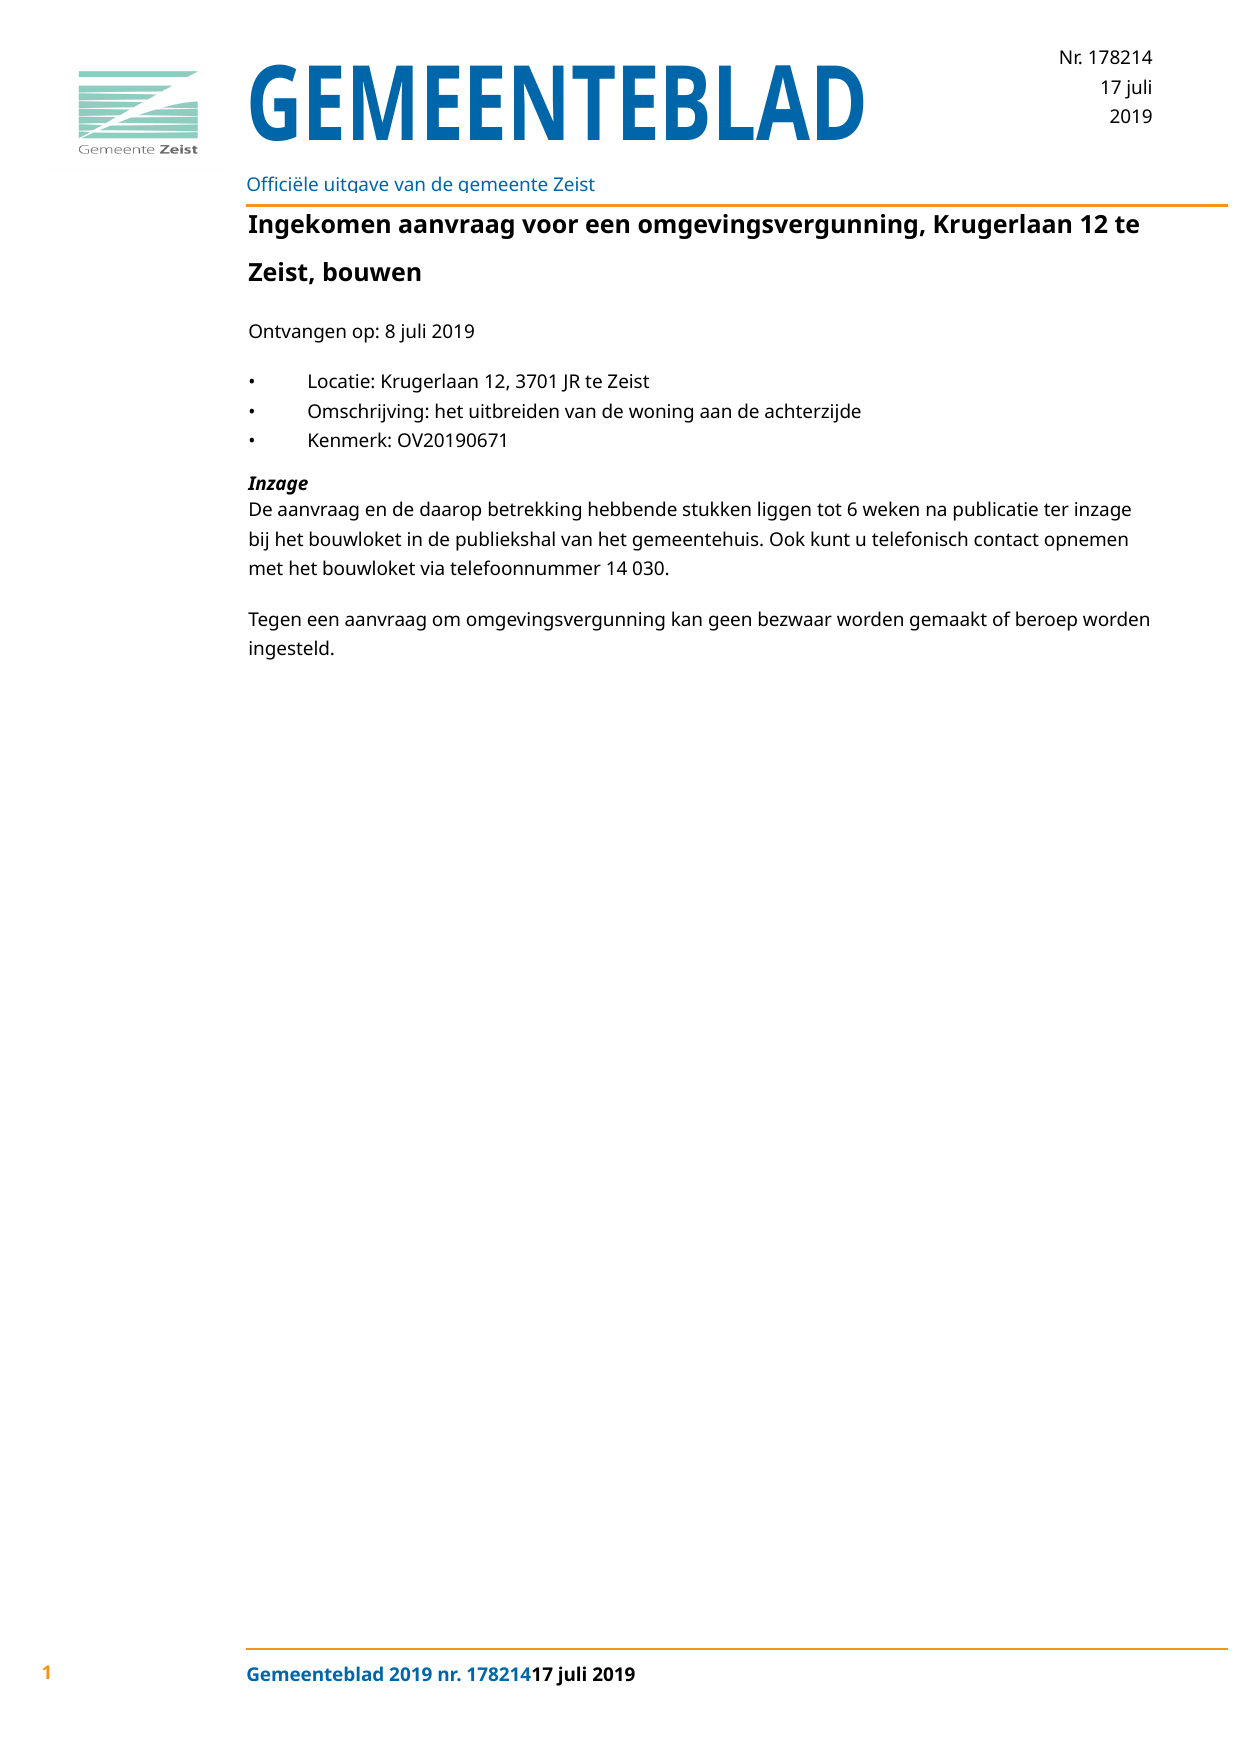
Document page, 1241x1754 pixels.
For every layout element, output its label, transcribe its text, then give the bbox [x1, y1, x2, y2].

text Ontvangen op: 8 juli 2019 [248, 318, 1152, 344]
text De aanvraag en de daarop betrekking hebbende stukken liggen tot 6 weken na publicatie ter inzage bij het bouwloket in de publiekshal van het gemeentehuis. Ook kunt u telefonisch contact opnemen met het bouwloket via telefoonnummer 14 030. [248, 496, 1152, 581]
text Tegen een aanvraag om omgevingsvergunning kan geen bezwaar worden gemaakt of beroep worden ingesteld. [248, 606, 1152, 661]
text Inzage [248, 471, 1152, 496]
picture [41, 47, 231, 172]
list Omschrijving: het uitbreiden van de woning aan de achterzijde [248, 398, 1152, 424]
text Ingekomen aanvraag voor een omgevingsvergunning, Krugerlaan 12 te Zeist, bouwen [248, 207, 1152, 288]
list Kenmerk: OV20190671 [248, 427, 1152, 453]
list Locatie: Krugerlaan 12, 3701 JR te Zeist [248, 368, 1152, 394]
